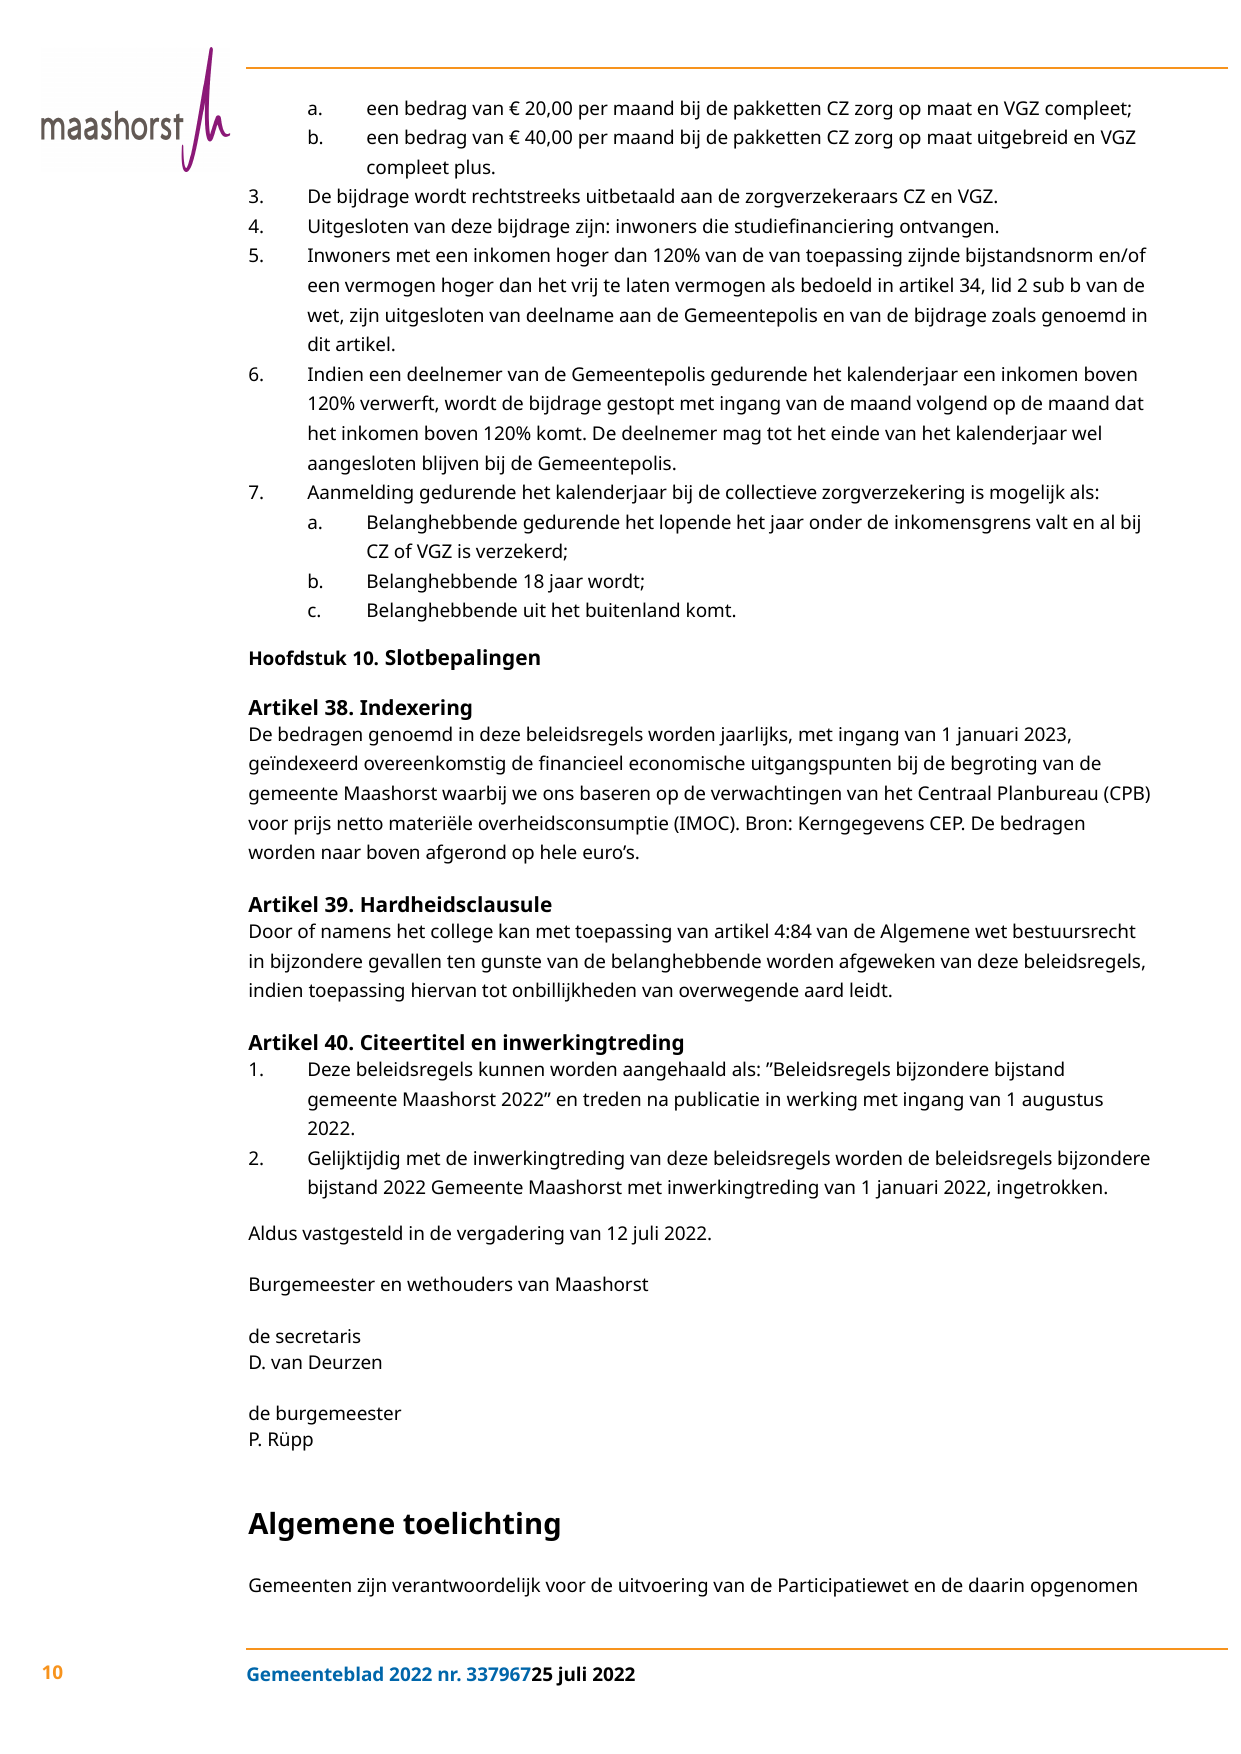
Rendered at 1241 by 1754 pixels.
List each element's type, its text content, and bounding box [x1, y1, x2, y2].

text Artikel 40. Citeertitel en inwerkingtreding [248, 1028, 1152, 1056]
text de secretaris [248, 1323, 1152, 1349]
text Burgemeester en wethouders van Maashorst [248, 1272, 1152, 1297]
list Belanghebbende 18 jaar wordt; [307, 568, 1152, 594]
list Belanghebbende uit het buitenland komt. [307, 598, 1152, 623]
text Algemene toelichting [248, 1503, 1152, 1543]
text P. Rüpp [248, 1426, 1152, 1452]
text Gemeenten zijn verantwoordelijk voor de uitvoering van de Participatiewet en de daarin opgenomen [248, 1572, 1152, 1598]
text Artikel 38. Indexering [248, 693, 1152, 721]
list Indien een deelnemer van de Gemeentepolis gedurende het kalenderjaar een inkomen boven 120% verwerft, wordt de bijdrage gestopt met ingang van de maand volgend op de maand dat het inkomen boven 120% komt. De deelnemer mag tot het einde van het kalenderjaar wel aangesloten blijven bij de Gemeentepolis. [248, 361, 1152, 476]
list Deze beleidsregels kunnen worden aangehaald als: ”Beleidsregels bijzondere bijstand gemeente Maashorst 2022” en treden na publicatie in werking met ingang van 1 augustus 2022. [248, 1056, 1152, 1141]
picture [41, 47, 231, 172]
text Hoofdstuk 10. Slotbepalingen [248, 643, 1152, 672]
list Gelijktijdig met de inwerkingtreding van deze beleidsregels worden de beleidsregels bijzondere bijstand 2022 Gemeente Maashorst met inwerkingtreding van 1 januari 2022, ingetrokken. [248, 1145, 1152, 1200]
list een bedrag van € 40,00 per maand bij de pakketten CZ zorg op maat uitgebreid en VGZ compleet plus. [307, 124, 1152, 180]
list Belanghebbende gedurende het lopende het jaar onder de inkomensgrens valt en al bij CZ of VGZ is verzekerd; [307, 509, 1152, 564]
list Uitgesloten van deze bijdrage zijn: inwoners die studiefinanciering ontvangen. [248, 213, 1152, 239]
text De bedragen genoemd in deze beleidsregels worden jaarlijks, met ingang van 1 januari 2023, geïndexeerd overeenkomstig de financieel economische uitgangspunten bij de begroting van de gemeente Maashorst waarbij we ons baseren op de verwachtingen van het Centraal Planbureau (CPB) voor prijs netto materiële overheidsconsumptie (IMOC). Bron: Kerngegevens CEP. De bedragen worden naar boven afgerond op hele euro’s. [248, 721, 1152, 865]
list Inwoners met een inkomen hoger dan 120% van de van toepassing zijnde bijstandsnorm en/of een vermogen hoger dan het vrij te laten vermogen als bedoeld in artikel 34, lid 2 sub b van de wet, zijn uitgesloten van deelname aan de Gemeentepolis en van de bijdrage zoals genoemd in dit artikel. [248, 243, 1152, 357]
text Door of namens het college kan met toepassing van artikel 4:84 van de Algemene wet bestuursrecht in bijzondere gevallen ten gunste van de belanghebbende worden afgeweken van deze beleidsregels, indien toepassing hiervan tot onbillijkheden van overwegende aard leidt. [248, 918, 1152, 1003]
text D. van Deurzen [248, 1349, 1152, 1374]
text Aldus vastgesteld in de vergadering van 12 juli 2022. [248, 1220, 1152, 1246]
list een bedrag van € 20,00 per maand bij de pakketten CZ zorg op maat en VGZ compleet; [307, 95, 1152, 121]
text de burgemeester [248, 1400, 1152, 1426]
list De bijdrage wordt rechtstreeks uitbetaald aan de zorgverzekeraars CZ en VGZ. [248, 183, 1152, 209]
text Artikel 39. Hardheidsclausule [248, 890, 1152, 918]
list Aanmelding gedurende het kalenderjaar bij de collectieve zorgverzekering is mogelijk als: [248, 479, 1152, 505]
